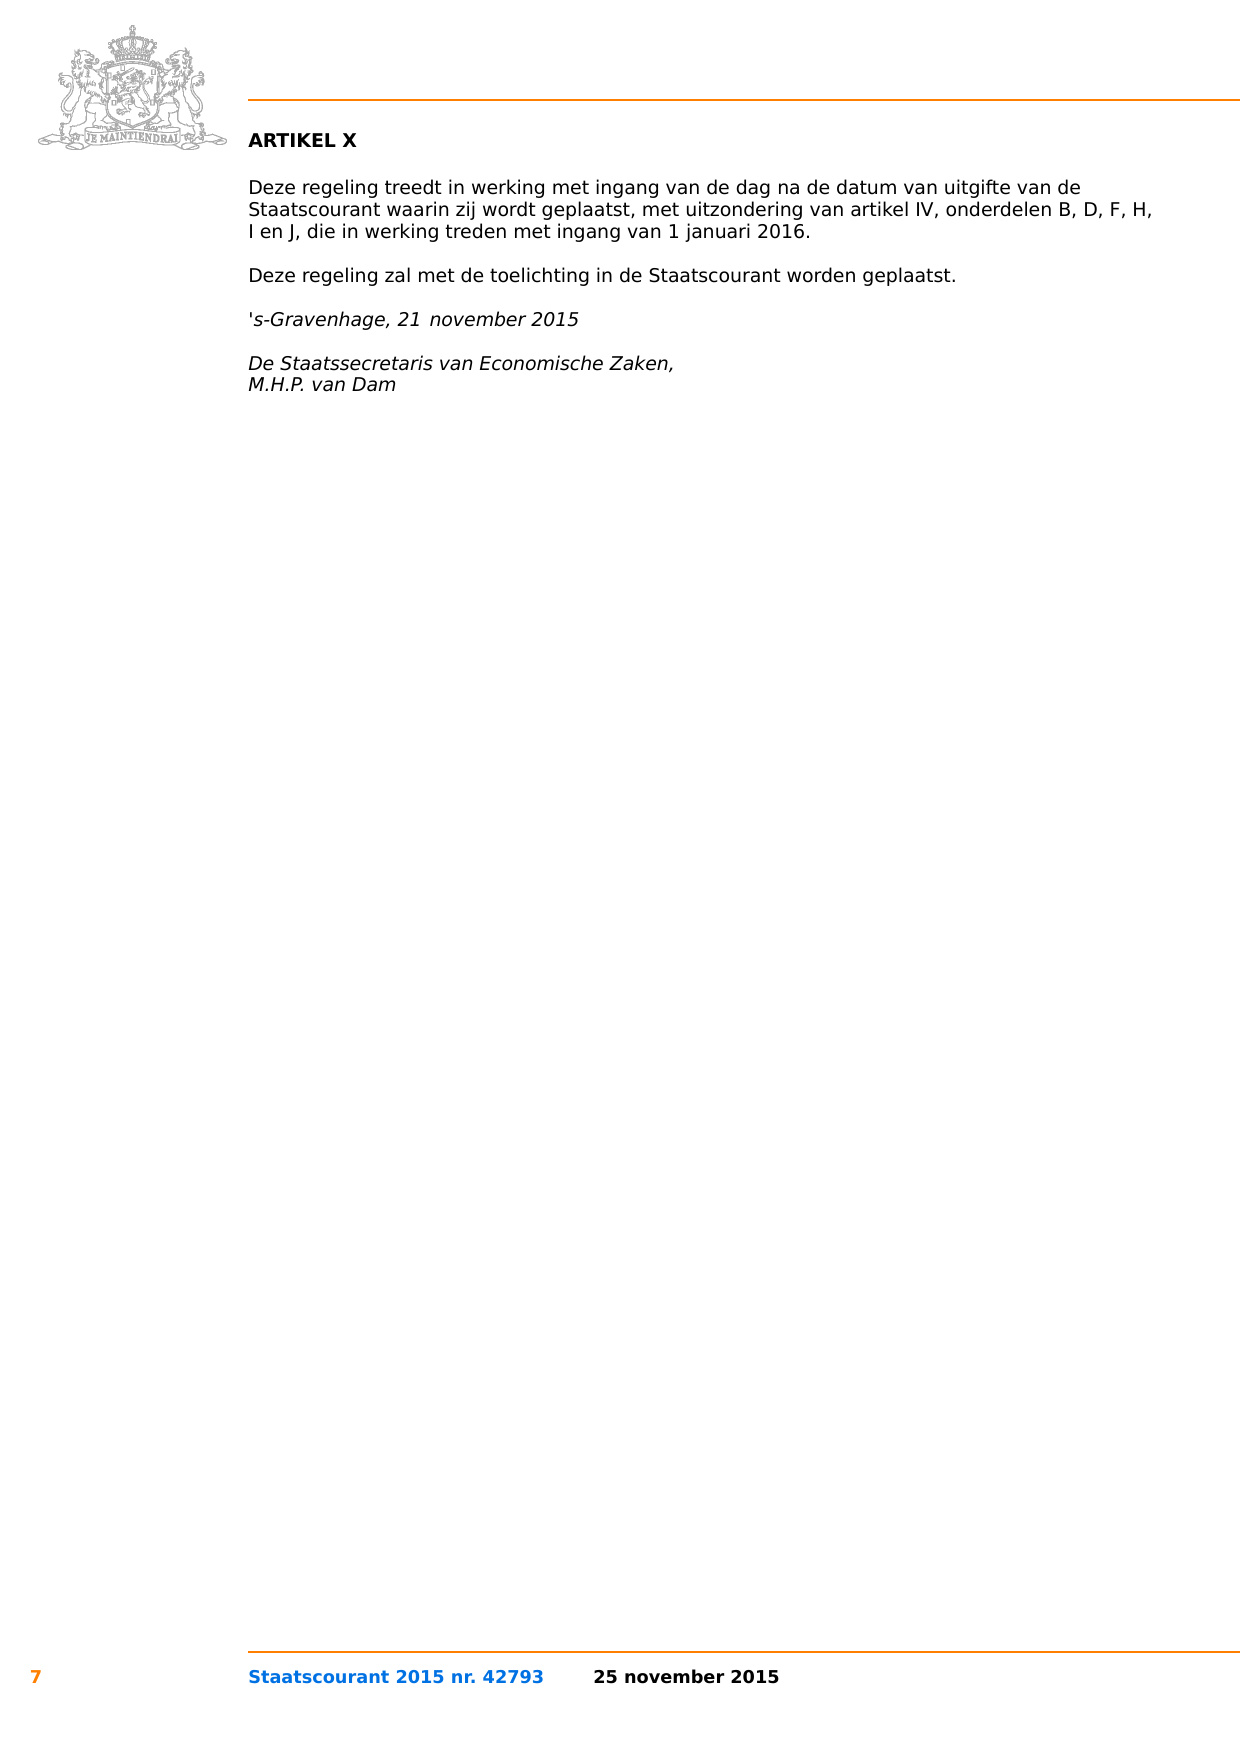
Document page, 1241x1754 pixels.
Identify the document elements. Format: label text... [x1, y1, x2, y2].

text De Staatssecretaris van Economische Zaken, M.H.P. van Dam [248, 352, 1163, 396]
text Deze regeling treedt in werking met ingang van de dag na de datum van uitgifte van de Staatscourant waarin zij wordt geplaatst, met uitzondering van artikel IV, onderdelen B, D, F, H, I en J, die in werking treden met ingang van 1 januari 2016. [248, 177, 1163, 243]
text Deze regeling zal met de toelichting in de Staatscourant worden geplaatst. [248, 265, 1163, 287]
text 's-Gravenhage, 21 november 2015 [248, 308, 1163, 331]
subtitle ARTIKEL X [248, 130, 1163, 152]
picture [38, 25, 227, 150]
